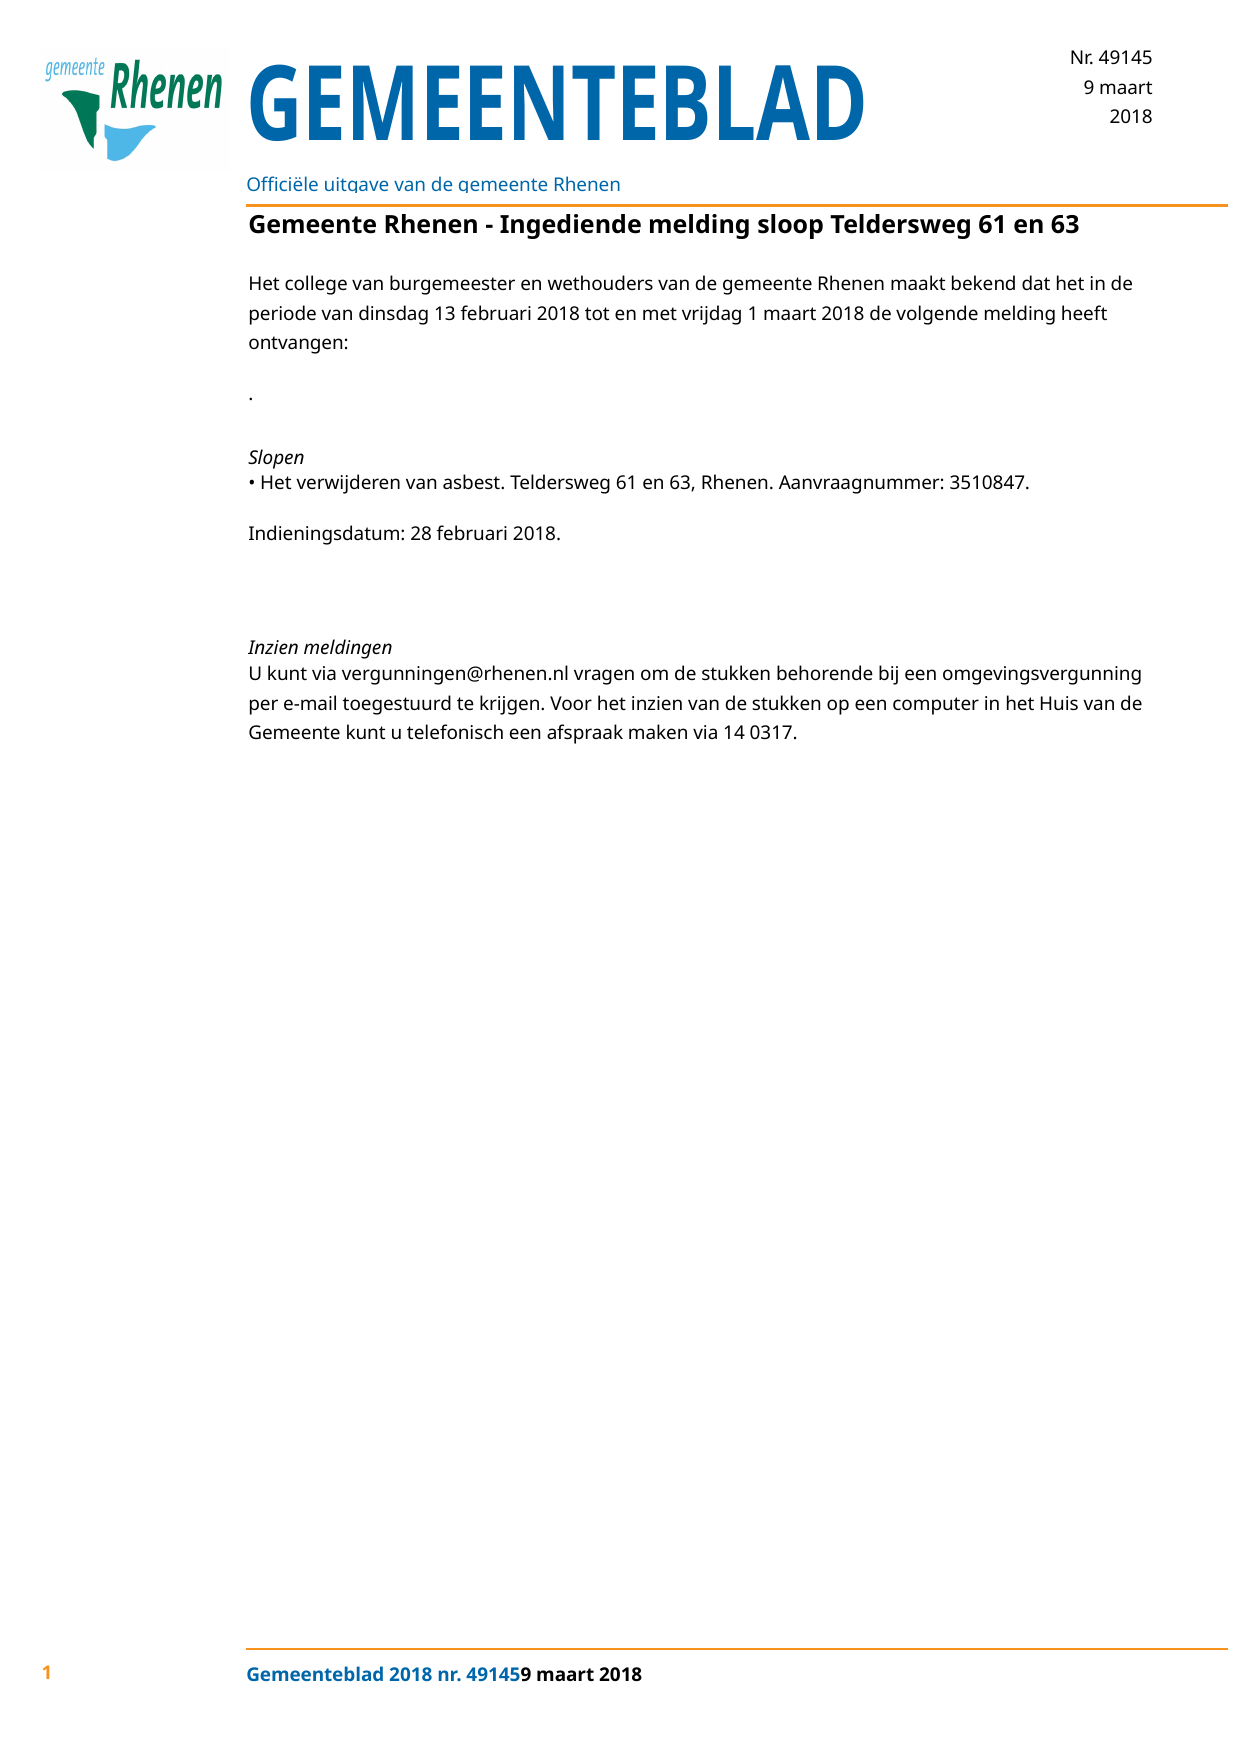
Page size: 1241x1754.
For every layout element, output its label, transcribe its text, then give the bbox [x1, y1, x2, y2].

text Slopen [248, 444, 1152, 469]
text Gemeente Rhenen - Ingediende melding sloop Teldersweg 61 en 63 [248, 207, 1152, 241]
text . [248, 380, 1152, 406]
text U kunt via vergunningen@rhenen.nl vragen om de stukken behorende bij een omgevingsvergunning per e-mail toegestuurd te krijgen. Voor het inzien van de stukken op een computer in het Huis van de Gemeente kunt u telefonisch een afspraak maken via 14 0317. [248, 660, 1152, 745]
text Het college van burgemeester en wethouders van de gemeente Rhenen maakt bekend dat het in de periode van dinsdag 13 februari 2018 tot en met vrijdag 1 maart 2018 de volgende melding heeft ontvangen: [248, 270, 1152, 355]
text • Het verwijderen van asbest. Teldersweg 61 en 63, Rhenen. Aanvraagnummer: 3510847. [248, 469, 1152, 495]
picture [41, 47, 231, 172]
text Inzien meldingen [248, 634, 1152, 660]
text Indieningsdatum: 28 februari 2018. [248, 520, 1152, 546]
